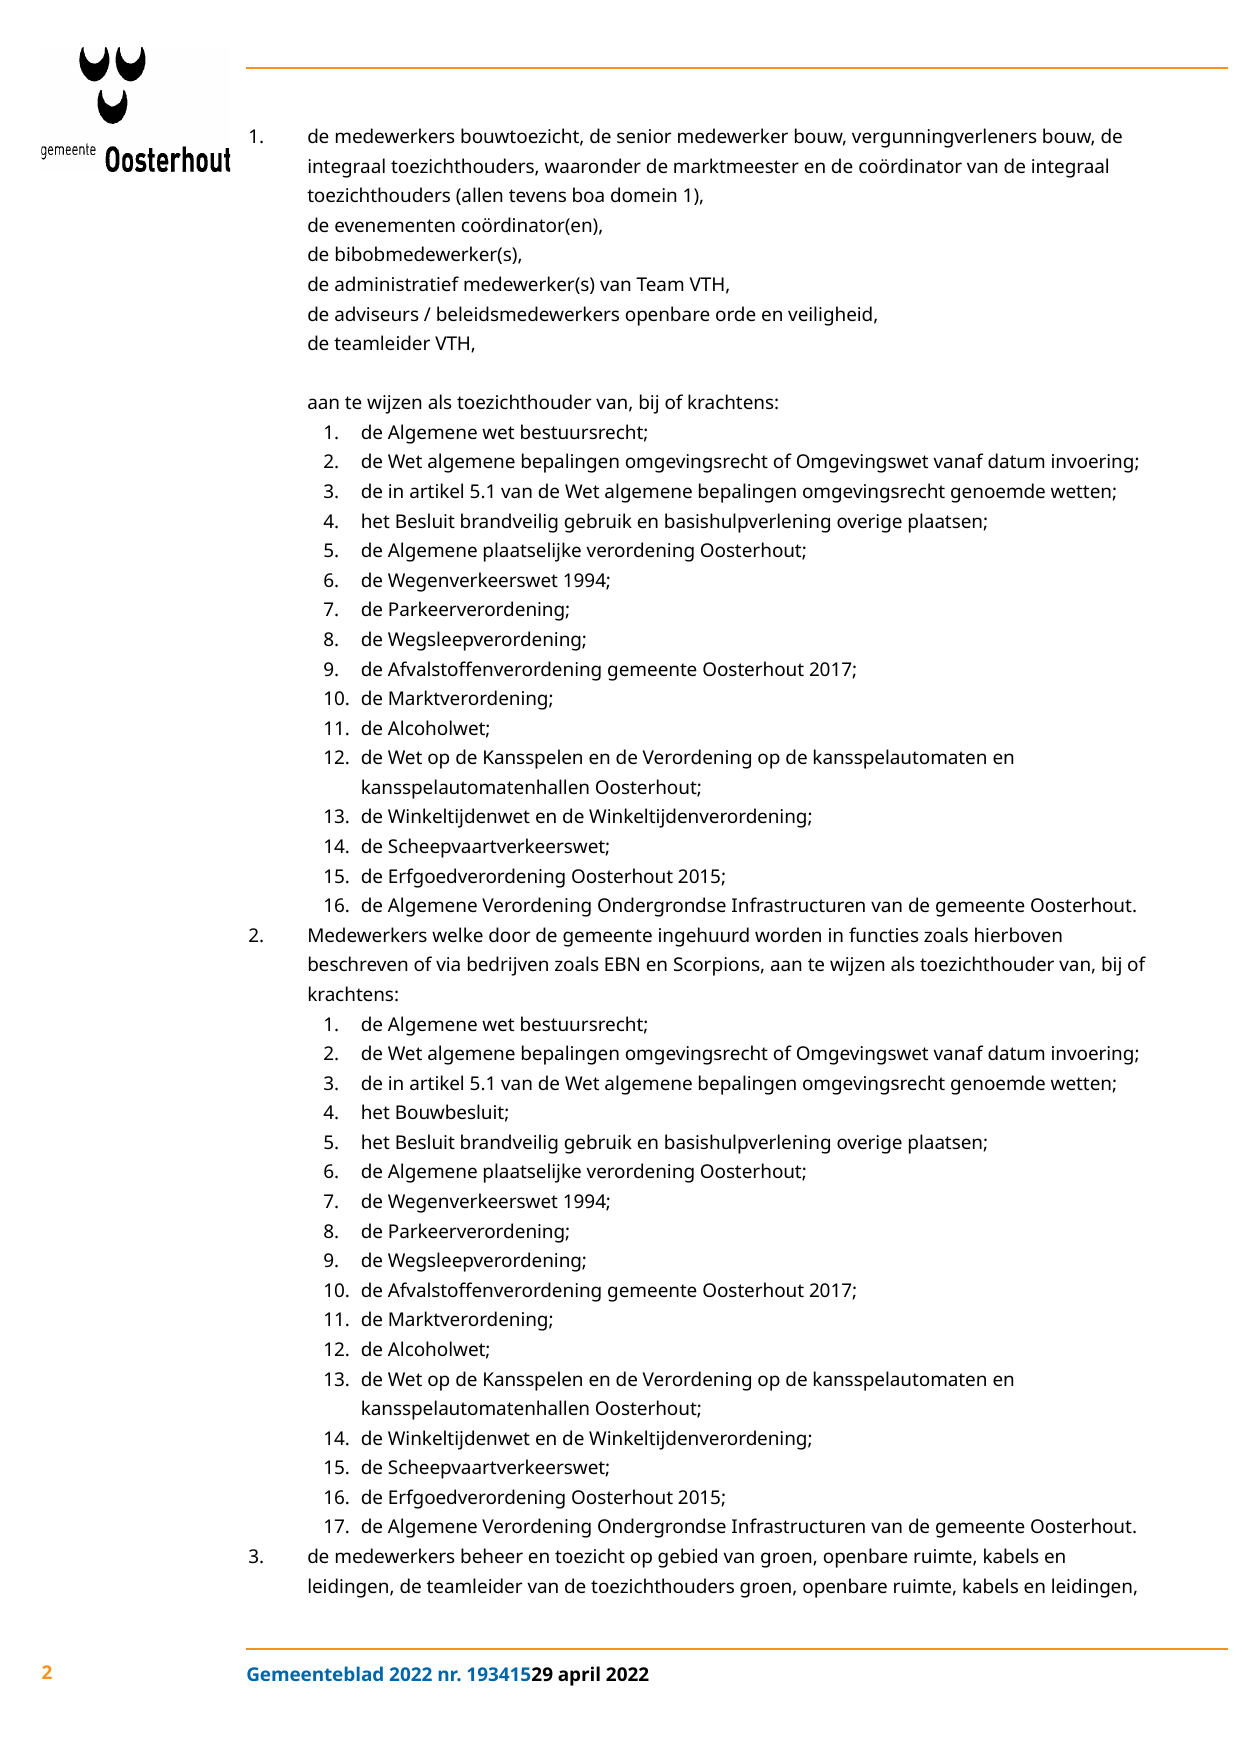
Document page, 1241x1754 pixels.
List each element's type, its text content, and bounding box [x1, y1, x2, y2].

list Medewerkers welke door de gemeente ingehuurd worden in functies zoals hierboven beschreven of via bedrijven zoals EBN en Scorpions, aan te wijzen als toezichthouder van, bij of krachtens: [248, 922, 1152, 1007]
list aan te wijzen als toezichthouder van, bij of krachtens: [248, 389, 1152, 415]
list de Parkeerverordening; [323, 1218, 1152, 1243]
list de medewerkers bouwtoezicht, de senior medewerker bouw, vergunningverleners bouw, de integraal toezichthouders, waaronder de marktmeester en de coördinator van de integraal toezichthouders (allen tevens boa domein 1), [248, 123, 1152, 208]
list de Wet op de Kansspelen en de Verordening op de kansspelautomaten en kansspelautomatenhallen Oosterhout; [323, 1366, 1152, 1421]
list het Besluit brandveilig gebruik en basishulpverlening overige plaatsen; [323, 1129, 1152, 1155]
list de bibobmedewerker(s), [248, 242, 1152, 267]
list de Afvalstoffenverordening gemeente Oosterhout 2017; [323, 1277, 1152, 1303]
list de Alcoholwet; [323, 1336, 1152, 1362]
list de Algemene wet bestuursrecht; [323, 419, 1152, 445]
list de Wet algemene bepalingen omgevingsrecht of Omgevingswet vanaf datum invoering; [323, 449, 1152, 474]
list de in artikel 5.1 van de Wet algemene bepalingen omgevingsrecht genoemde wetten; [323, 1070, 1152, 1096]
list de Wegenverkeerswet 1994; [323, 1188, 1152, 1214]
list de Erfgoedverordening Oosterhout 2015; [323, 1484, 1152, 1510]
list de Erfgoedverordening Oosterhout 2015; [323, 863, 1152, 888]
list de Algemene wet bestuursrecht; [323, 1011, 1152, 1036]
list de Algemene plaatselijke verordening Oosterhout; [323, 537, 1152, 563]
list de Wet op de Kansspelen en de Verordening op de kansspelautomaten en kansspelautomatenhallen Oosterhout; [323, 744, 1152, 800]
list de adviseurs / beleidsmedewerkers openbare orde en veiligheid, [248, 301, 1152, 326]
list de Marktverordening; [323, 685, 1152, 711]
list het Besluit brandveilig gebruik en basishulpverlening overige plaatsen; [323, 508, 1152, 533]
list de Winkeltijdenwet en de Winkeltijdenverordening; [323, 804, 1152, 829]
list de Parkeerverordening; [323, 597, 1152, 622]
list de medewerkers beheer en toezicht op gebied van groen, openbare ruimte, kabels en leidingen, de teamleider van de toezichthouders groen, openbare ruimte, kabels en leidingen, [248, 1543, 1152, 1598]
list de Wet algemene bepalingen omgevingsrecht of Omgevingswet vanaf datum invoering; [323, 1040, 1152, 1066]
list de administratief medewerker(s) van Team VTH, [248, 271, 1152, 297]
list de Alcoholwet; [323, 715, 1152, 741]
list de Scheepvaartverkeerswet; [323, 833, 1152, 859]
list de in artikel 5.1 van de Wet algemene bepalingen omgevingsrecht genoemde wetten; [323, 478, 1152, 504]
picture [41, 47, 231, 172]
list het Bouwbesluit; [323, 1099, 1152, 1125]
list de Wegenverkeerswet 1994; [323, 567, 1152, 593]
list de teamleider VTH, [248, 330, 1152, 356]
list de Algemene Verordening Ondergrondse Infrastructuren van de gemeente Oosterhout. [323, 1514, 1152, 1539]
list de Wegsleepverordening; [323, 626, 1152, 652]
list de Scheepvaartverkeerswet; [323, 1454, 1152, 1480]
list de evenementen coördinator(en), [248, 212, 1152, 238]
list de Marktverordening; [323, 1307, 1152, 1332]
list de Winkeltijdenwet en de Winkeltijdenverordening; [323, 1425, 1152, 1451]
list de Algemene Verordening Ondergrondse Infrastructuren van de gemeente Oosterhout. [323, 892, 1152, 918]
list de Afvalstoffenverordening gemeente Oosterhout 2017; [323, 656, 1152, 681]
list de Algemene plaatselijke verordening Oosterhout; [323, 1159, 1152, 1184]
list de Wegsleepverordening; [323, 1247, 1152, 1273]
